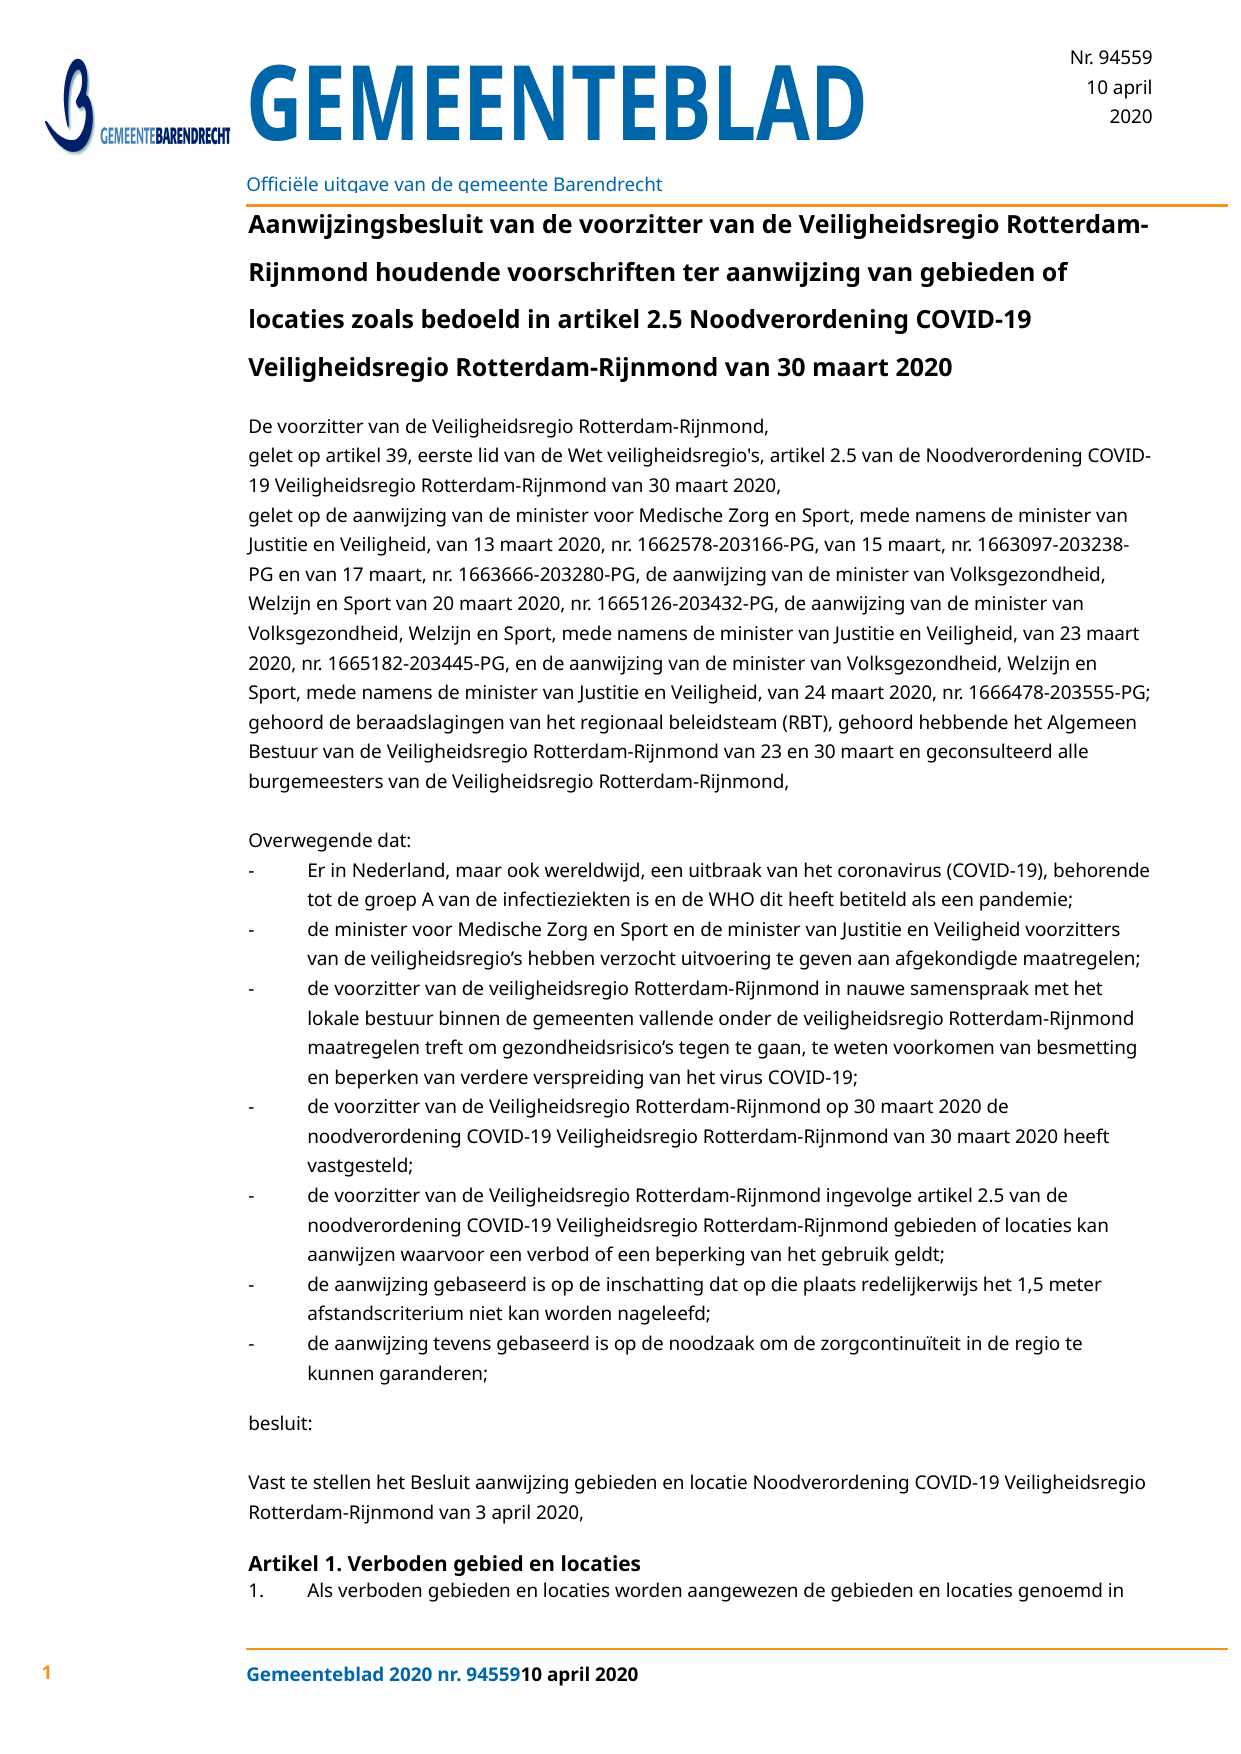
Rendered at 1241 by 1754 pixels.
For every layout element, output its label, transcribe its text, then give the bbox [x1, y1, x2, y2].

list de voorzitter van de Veiligheidsregio Rotterdam-Rijnmond ingevolge artikel 2.5 van de noodverordening COVID-19 Veiligheidsregio Rotterdam-Rijnmond gebieden of locaties kan aanwijzen waarvoor een verbod of een beperking van het gebruik geldt; [248, 1182, 1152, 1267]
text besluit: [248, 1410, 1152, 1436]
list de aanwijzing gebaseerd is op de inschatting dat op die plaats redelijkerwijs het 1,5 meter afstandscriterium niet kan worden nageleefd; [248, 1271, 1152, 1326]
list de voorzitter van de Veiligheidsregio Rotterdam-Rijnmond op 30 maart 2020 de noodverordening COVID-19 Veiligheidsregio Rotterdam-Rijnmond van 30 maart 2020 heeft vastgesteld; [248, 1093, 1152, 1178]
picture [41, 47, 231, 172]
text Aanwijzingsbesluit van de voorzitter van de Veiligheidsregio Rotterdam-Rijnmond houdende voorschriften ter aanwijzing van gebieden of locaties zoals bedoeld in artikel 2.5 Noodverordening COVID-19 Veiligheidsregio Rotterdam-Rijnmond van 30 maart 2020 [248, 207, 1152, 384]
list de minister voor Medische Zorg en Sport en de minister van Justitie en Veiligheid voorzitters van de veiligheidsregio’s hebben verzocht uitvoering te geven aan afgekondigde maatregelen; [248, 916, 1152, 971]
text Artikel 1. Verboden gebied en locaties [248, 1549, 1152, 1578]
text gelet op de aanwijzing van de minister voor Medische Zorg en Sport, mede namens de minister van Justitie en Veiligheid, van 13 maart 2020, nr. 1662578-203166-PG, van 15 maart, nr. 1663097-203238-PG en van 17 maart, nr. 1663666-203280-PG, de aanwijzing van de minister van Volksgezondheid, Welzijn en Sport van 20 maart 2020, nr. 1665126-203432-PG, de aanwijzing van de minister van Volksgezondheid, Welzijn en Sport, mede namens de minister van Justitie en Veiligheid, van 23 maart 2020, nr. 1665182-203445-PG, en de aanwijzing van de minister van Volksgezondheid, Welzijn en Sport, mede namens de minister van Justitie en Veiligheid, van 24 maart 2020, nr. 1666478-203555-PG; [248, 502, 1152, 705]
text gehoord de beraadslagingen van het regionaal beleidsteam (RBT), gehoord hebbende het Algemeen Bestuur van de Veiligheidsregio Rotterdam-Rijnmond van 23 en 30 maart en geconsulteerd alle burgemeesters van de Veiligheidsregio Rotterdam-Rijnmond, [248, 709, 1152, 794]
text De voorzitter van de Veiligheidsregio Rotterdam-Rijnmond, [248, 413, 1152, 439]
text Vast te stellen het Besluit aanwijzing gebieden en locatie Noodverordening COVID-19 Veiligheidsregio Rotterdam-Rijnmond van 3 april 2020, [248, 1469, 1152, 1524]
list de aanwijzing tevens gebaseerd is op de noodzaak om de zorgcontinuïteit in de regio te kunnen garanderen; [248, 1330, 1152, 1386]
text Overwegende dat: [248, 827, 1152, 853]
list de voorzitter van de veiligheidsregio Rotterdam-Rijnmond in nauwe samenspraak met het lokale bestuur binnen de gemeenten vallende onder de veiligheidsregio Rotterdam-Rijnmond maatregelen treft om gezondheidsrisico’s tegen te gaan, te weten voorkomen van besmetting en beperken van verdere verspreiding van het virus COVID-19; [248, 975, 1152, 1090]
list Er in Nederland, maar ook wereldwijd, een uitbraak van het coronavirus (COVID-19), behorende tot de groep A van de infectieziekten is en de WHO dit heeft betiteld als een pandemie; [248, 857, 1152, 912]
text gelet op artikel 39, eerste lid van de Wet veiligheidsregio's, artikel 2.5 van de Noodverordening COVID-19 Veiligheidsregio Rotterdam-Rijnmond van 30 maart 2020, [248, 443, 1152, 498]
list Als verboden gebieden en locaties worden aangewezen de gebieden en locaties genoemd in [248, 1578, 1152, 1603]
